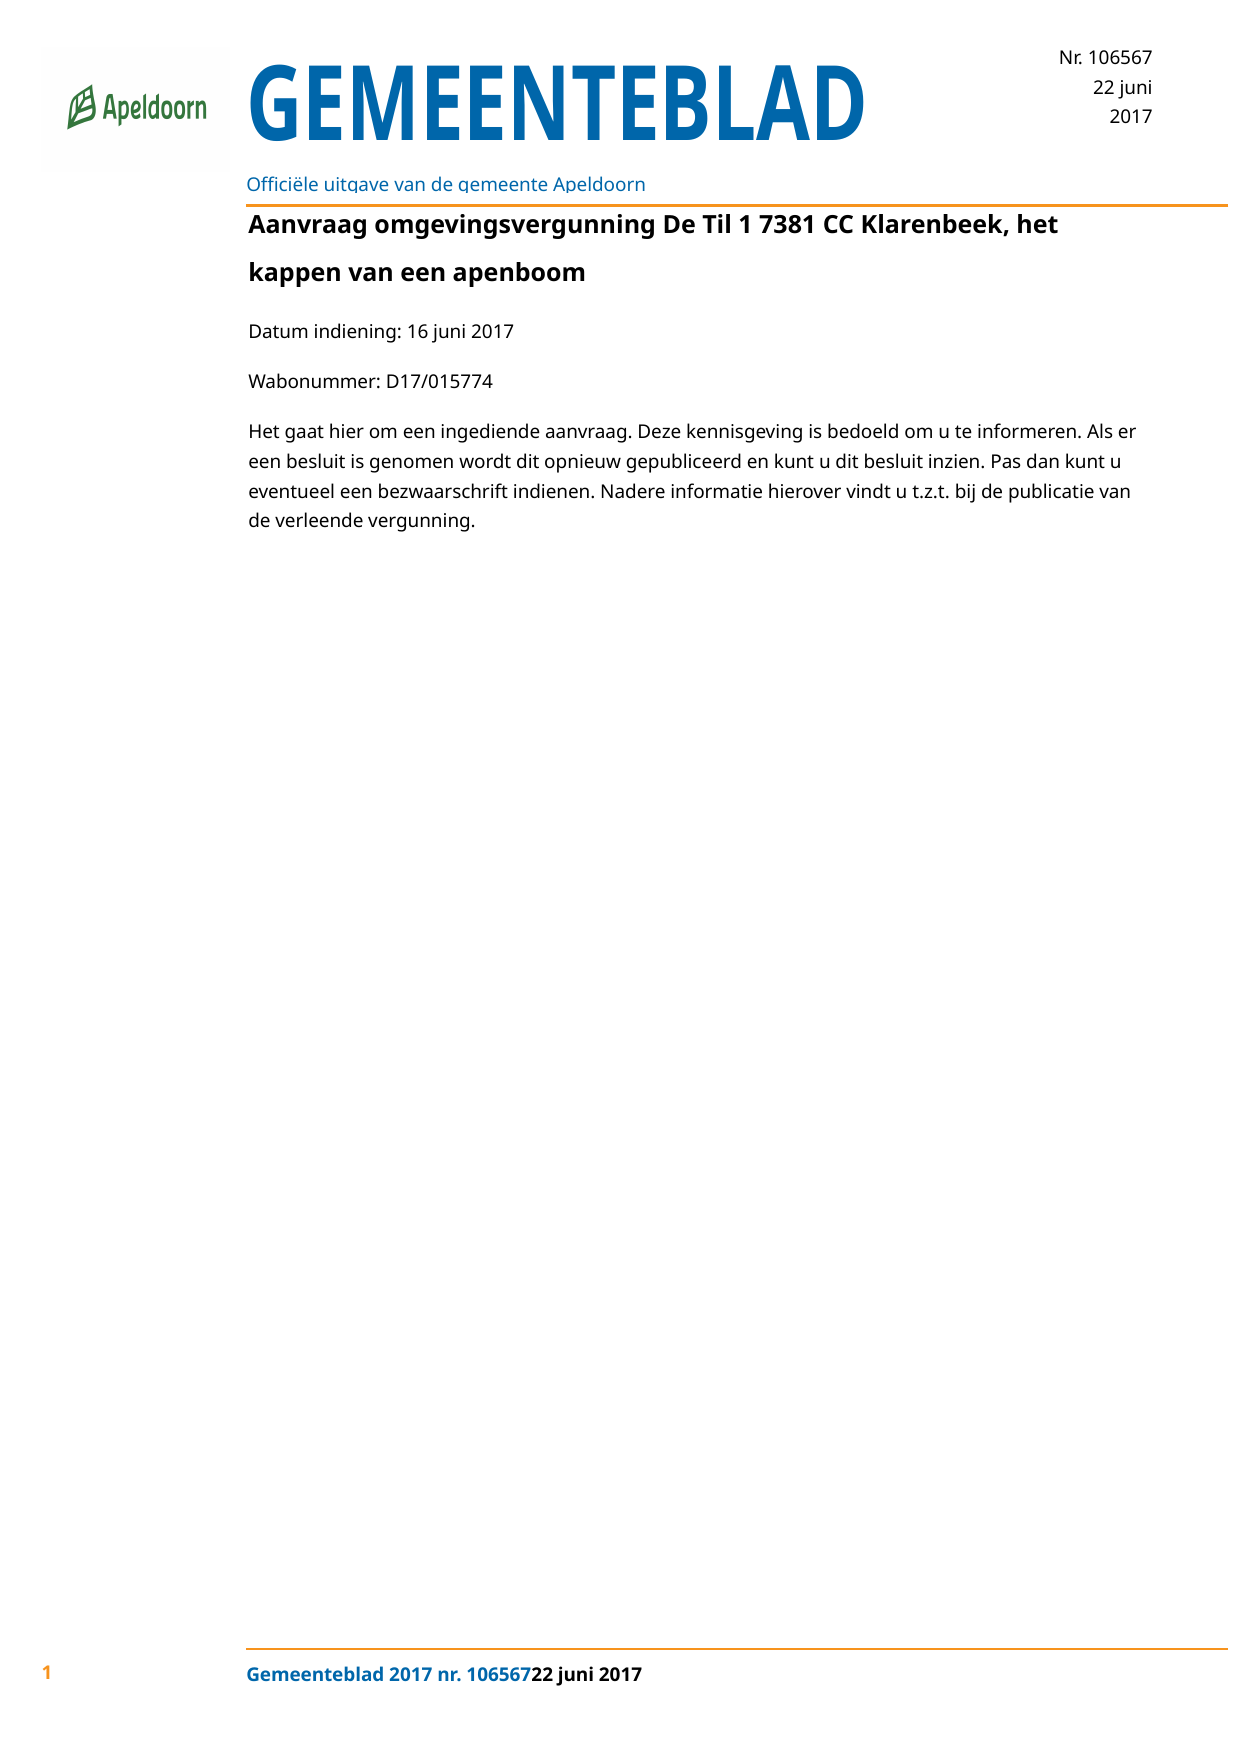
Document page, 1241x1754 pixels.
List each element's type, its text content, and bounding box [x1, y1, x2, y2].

text Aanvraag omgevingsvergunning De Til 1 7381 CC Klarenbeek, het kappen van een apenboom [248, 207, 1152, 288]
text Het gaat hier om een ingediende aanvraag. Deze kennisgeving is bedoeld om u te informeren. Als er een besluit is genomen wordt dit opnieuw gepubliceerd en kunt u dit besluit inzien. Pas dan kunt u eventueel een bezwaarschrift indienen. Nadere informatie hierover vindt u t.z.t. bij de publicatie van de verleende vergunning. [248, 419, 1152, 533]
text Wabonummer: D17/015774 [248, 368, 1152, 394]
text Datum indiening: 16 juni 2017 [248, 318, 1152, 344]
picture [41, 47, 231, 172]
